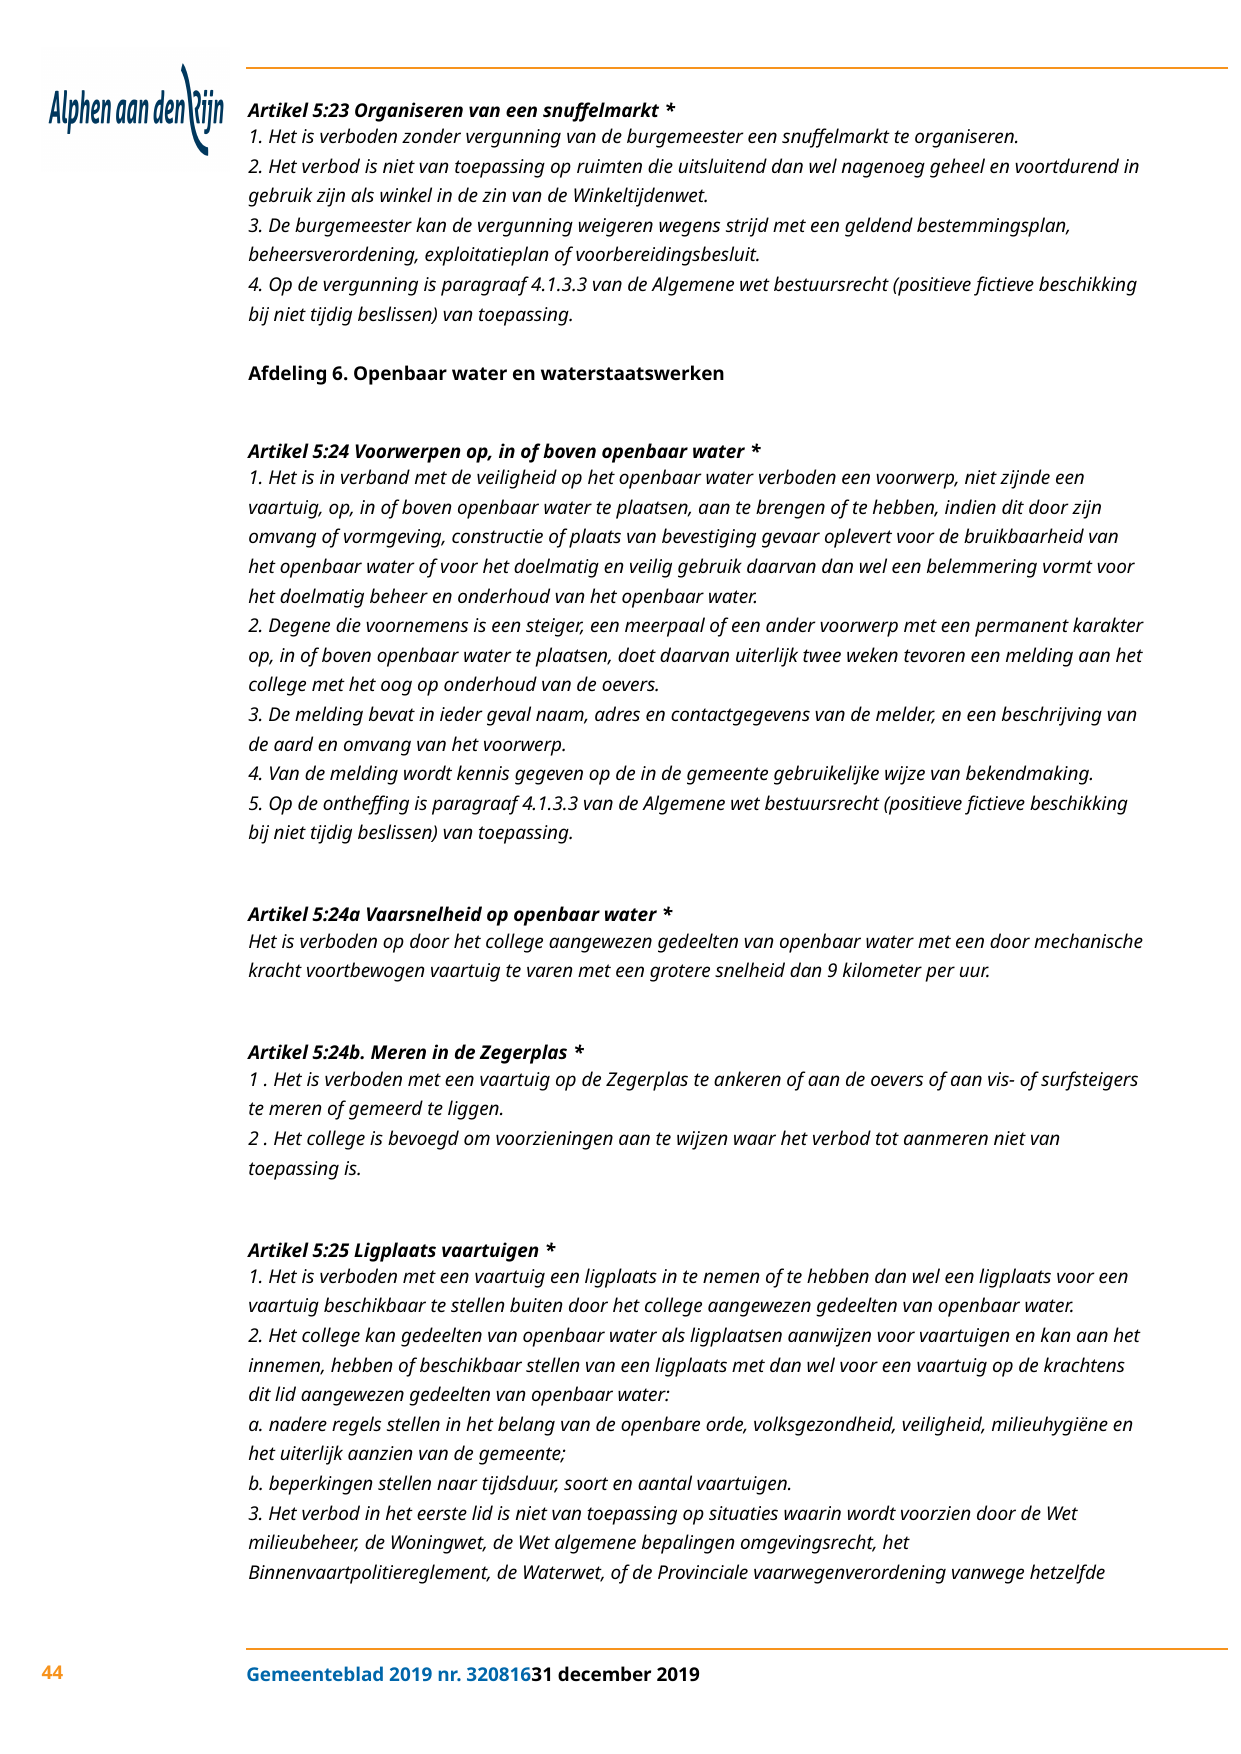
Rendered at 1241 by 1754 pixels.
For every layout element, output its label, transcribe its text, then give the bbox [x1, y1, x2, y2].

text 1 . Het is verboden met een vaartuig op de Zegerplas te ankeren of aan de oevers of aan vis- of surfsteigers te meren of gemeerd te liggen. [248, 1066, 1152, 1121]
picture [41, 47, 231, 172]
text 3. De burgemeester kan de vergunning weigeren wegens strijd met een geldend bestemmingsplan, beheersverordening, exploitatieplan of voorbereidingsbesluit. [248, 212, 1152, 267]
text 2 . Het college is bevoegd om voorzieningen aan te wijzen waar het verbod tot aanmeren niet van toepassing is. [248, 1125, 1152, 1180]
text 2. Het verbod is niet van toepassing op ruimten die uitsluitend dan wel nagenoeg geheel en voortdurend in gebruik zijn als winkel in de zin van de Winkeltijdenwet. [248, 153, 1152, 208]
text 4. Op de vergunning is paragraaf 4.1.3.3 van de Algemene wet bestuursrecht (positieve fictieve beschikking bij niet tijdig beslissen) van toepassing. [248, 271, 1152, 326]
text Artikel 5:24a Vaarsnelheid op openbaar water * [248, 899, 1152, 928]
text 2. Het college kan gedeelten van openbaar water als ligplaatsen aanwijzen voor vaartuigen en kan aan het innemen, hebben of beschikbaar stellen van een ligplaats met dan wel voor een vaartuig op de krachtens dit lid aangewezen gedeelten van openbaar water: [248, 1322, 1152, 1407]
text Artikel 5:24b. Meren in de Zegerplas * [248, 1037, 1152, 1066]
text Het is verboden op door het college aangewezen gedeelten van openbaar water met een door mechanische kracht voortbewogen vaartuig te varen met een grotere snelheid dan 9 kilometer per uur. [248, 928, 1152, 983]
text 3. Het verbod in het eerste lid is niet van toepassing op situaties waarin wordt voorzien door de Wet milieubeheer, de Woningwet, de Wet algemene bepalingen omgevingsrecht, het Binnenvaartpolitiereglement, de Waterwet, of de Provinciale vaarwegenverordening vanwege hetzelfde [248, 1500, 1152, 1585]
text 3. De melding bevat in ieder geval naam, adres en contactgegevens van de melder, en een beschrijving van de aard en omvang van het voorwerp. [248, 701, 1152, 756]
text 5. Op de ontheffing is paragraaf 4.1.3.3 van de Algemene wet bestuursrecht (positieve fictieve beschikking bij niet tijdig beslissen) van toepassing. [248, 790, 1152, 845]
text 2. Degene die voornemens is een steiger, een meerpaal of een ander voorwerp met een permanent karakter op, in of boven openbaar water te plaatsen, doet daarvan uiterlijk twee weken tevoren een melding aan het college met het oog op onderhoud van de oevers. [248, 612, 1152, 697]
text 1. Het is verboden met een vaartuig een ligplaats in te nemen of te hebben dan wel een ligplaats voor een vaartuig beschikbaar te stellen buiten door het college aangewezen gedeelten van openbaar water. [248, 1263, 1152, 1318]
text 4. Van de melding wordt kennis gegeven op de in de gemeente gebruikelijke wijze van bekendmaking. [248, 760, 1152, 786]
text Afdeling 6. Openbaar water en waterstaatswerken [248, 360, 1152, 386]
text a. nadere regels stellen in het belang van de openbare orde, volksgezondheid, veiligheid, milieuhygiëne en het uiterlijk aanzien van de gemeente; [248, 1411, 1152, 1466]
text Artikel 5:23 Organiseren van een snuffelmarkt * [248, 95, 1152, 123]
text b. beperkingen stellen naar tijdsduur, soort en aantal vaartuigen. [248, 1470, 1152, 1496]
text 1. Het is verboden zonder vergunning van de burgemeester een snuffelmarkt te organiseren. [248, 123, 1152, 149]
text 1. Het is in verband met de veiligheid op het openbaar water verboden een voorwerp, niet zijnde een vaartuig, op, in of boven openbaar water te plaatsen, aan te brengen of te hebben, indien dit door zijn omvang of vormgeving, constructie of plaats van bevestiging gevaar oplevert voor de bruikbaarheid van het openbaar water of voor het doelmatig en veilig gebruik daarvan dan wel een belemmering vormt voor het doelmatig beheer en onderhoud van het openbaar water. [248, 464, 1152, 608]
text Artikel 5:24 Voorwerpen op, in of boven openbaar water * [248, 436, 1152, 464]
text Artikel 5:25 Ligplaats vaartuigen * [248, 1235, 1152, 1263]
